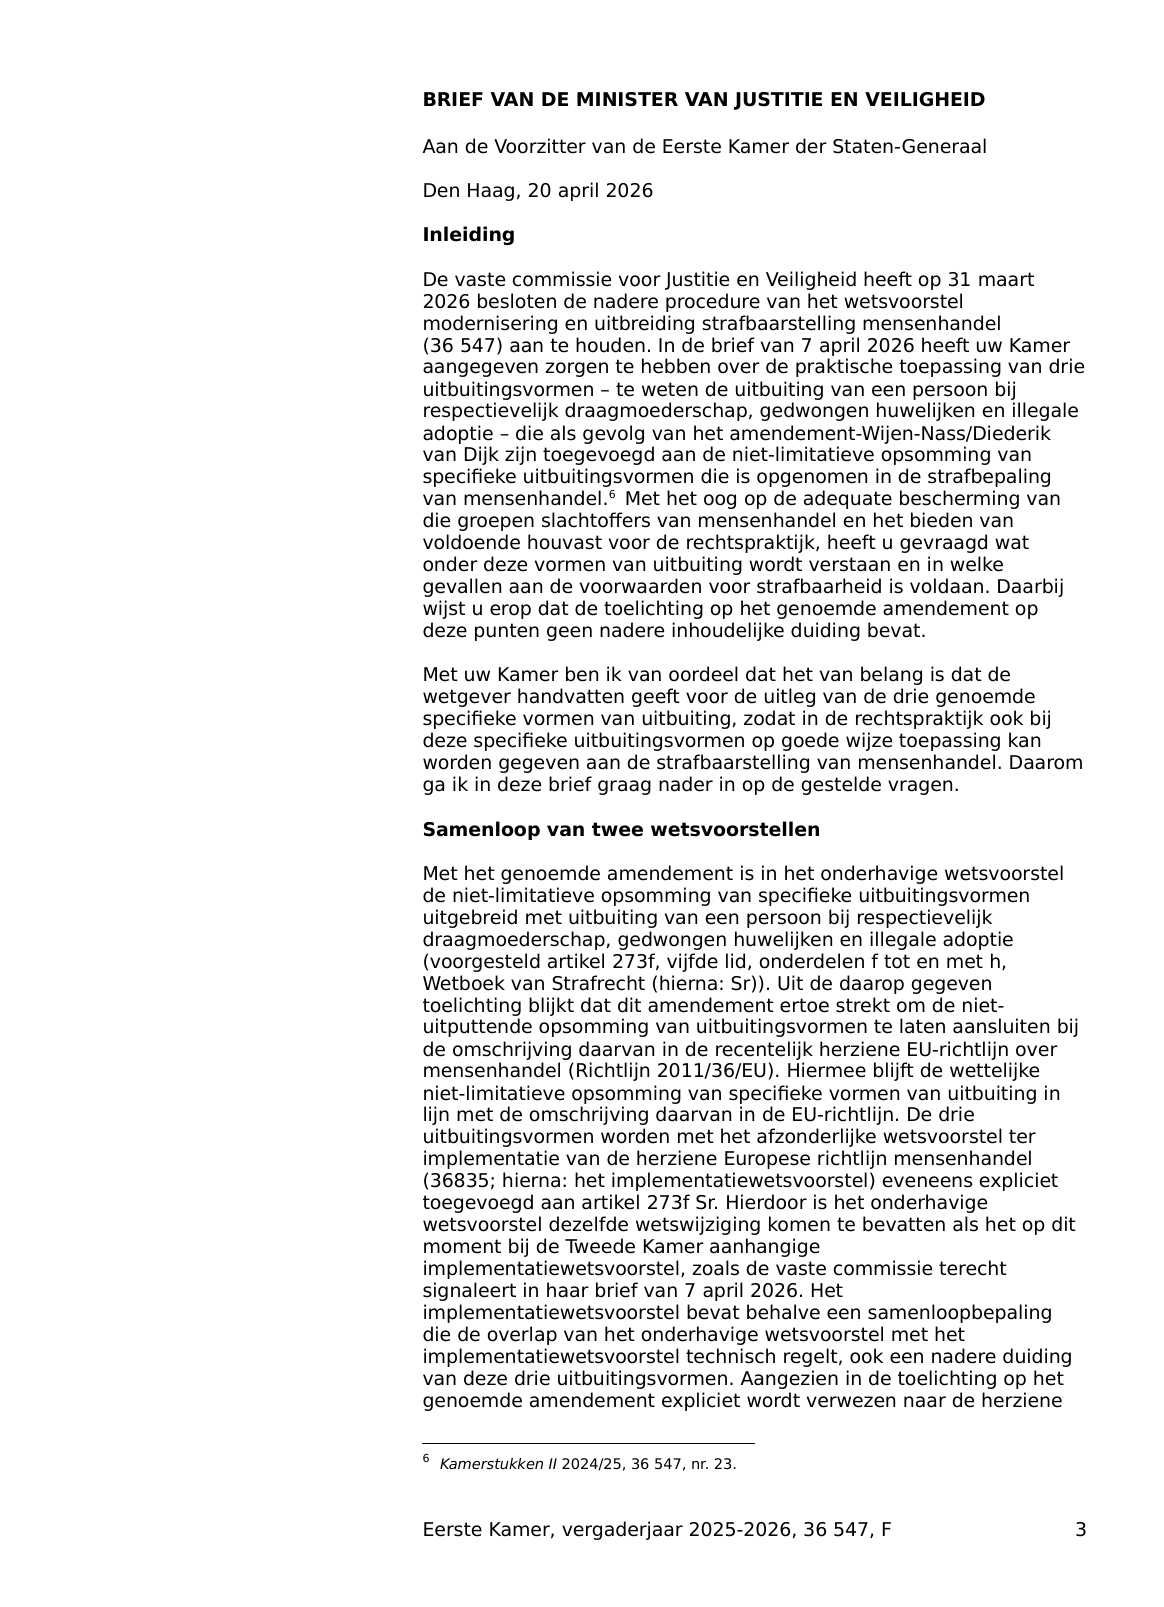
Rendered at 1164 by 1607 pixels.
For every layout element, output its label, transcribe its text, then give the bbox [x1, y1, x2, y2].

text Met uw Kamer ben ik van oordeel dat het van belang is dat de wetgever handvatten geeft voor de uitleg van de drie genoemde specifieke vormen van uitbuiting, zodat in de rechtspraktijk ook bij deze specifieke uitbuitingsvormen op goede wijze toepassing kan worden gegeven aan de strafbaarstelling van mensenhandel. Daarom ga ik in deze brief graag nader in op de gestelde vragen. [422, 664, 1087, 796]
text Den Haag, 20 april 2026 [422, 180, 1087, 202]
subtitle BRIEF VAN DE MINISTER VAN JUSTITIE EN VEILIGHEID [422, 89, 1087, 111]
text De vaste commissie voor Justitie en Veiligheid heeft op 31 maart 2026 besloten de nadere procedure van het wetsvoorstel modernisering en uitbreiding strafbaarstelling mensenhandel (36 547) aan te houden. In de brief van 7 april 2026 heeft uw Kamer aangegeven zorgen te hebben over de praktische toepassing van drie uitbuitingsvormen – te weten de uitbuiting van een persoon bij respectievelijk draagmoederschap, gedwongen huwelijken en illegale adoptie – die als gevolg van het amendement-Wijen-Nass/Diederik van Dijk zijn toegevoegd aan de niet-limitatieve opsomming van specifieke uitbuitingsvormen die is opgenomen in de strafbepaling van mensenhandel. Met het oog op de adequate bescherming van die groepen slachtoffers van mensenhandel en het bieden van voldoende houvast voor de rechtspraktijk, heeft u gevraagd wat onder deze vormen van uitbuiting wordt verstaan en in welke gevallen aan de voorwaarden voor strafbaarheid is voldaan. Daarbij wijst u erop dat de toelichting op het genoemde amendement op deze punten geen nadere inhoudelijke duiding bevat. [422, 268, 1087, 642]
subtitle Samenloop van twee wetsvoorstellen [422, 818, 1087, 840]
text Aan de Voorzitter van de Eerste Kamer der Staten-Generaal [422, 136, 1087, 158]
subtitle Inleiding [422, 224, 1087, 246]
text Met het genoemde amendement is in het onderhavige wetsvoorstel de niet-limitatieve opsomming van specifieke uitbuitingsvormen uitgebreid met uitbuiting van een persoon bij respectievelijk draagmoederschap, gedwongen huwelijken en illegale adoptie (voorgesteld artikel 273f, vijfde lid, onderdelen f tot en met h, Wetboek van Strafrecht (hierna: Sr)). Uit de daarop gegeven toelichting blijkt dat dit amendement ertoe strekt om de niet-uitputtende opsomming van uitbuitingsvormen te laten aansluiten bij de omschrijving daarvan in de recentelijk herziene EU-richtlijn over mensenhandel (Richtlijn 2011/36/EU). Hiermee blijft de wettelijke niet-limitatieve opsomming van specifieke vormen van uitbuiting in lijn met de omschrijving daarvan in de EU-richtlijn. De drie uitbuitingsvormen worden met het afzonderlijke wetsvoorstel ter implementatie van de herziene Europese richtlijn mensenhandel (36835; hierna: het implementatiewetsvoorstel) eveneens expliciet toegevoegd aan artikel 273f Sr. Hierdoor is het onderhavige wetsvoorstel dezelfde wetswijziging komen te bevatten als het op dit moment bij de Tweede Kamer aanhangige implementatiewetsvoorstel, zoals de vaste commissie terecht signaleert in haar brief van 7 april 2026. Het implementatiewetsvoorstel bevat behalve een samenloopbepaling die de overlap van het onderhavige wetsvoorstel met het implementatiewetsvoorstel technisch regelt, ook een nadere duiding van deze drie uitbuitingsvormen. Aangezien in de toelichting op het genoemde amendement expliciet wordt verwezen naar de herziene [422, 863, 1087, 1412]
text Kamerstukken II 2024/25, 36 547, nr. 23. [422, 1452, 1087, 1474]
